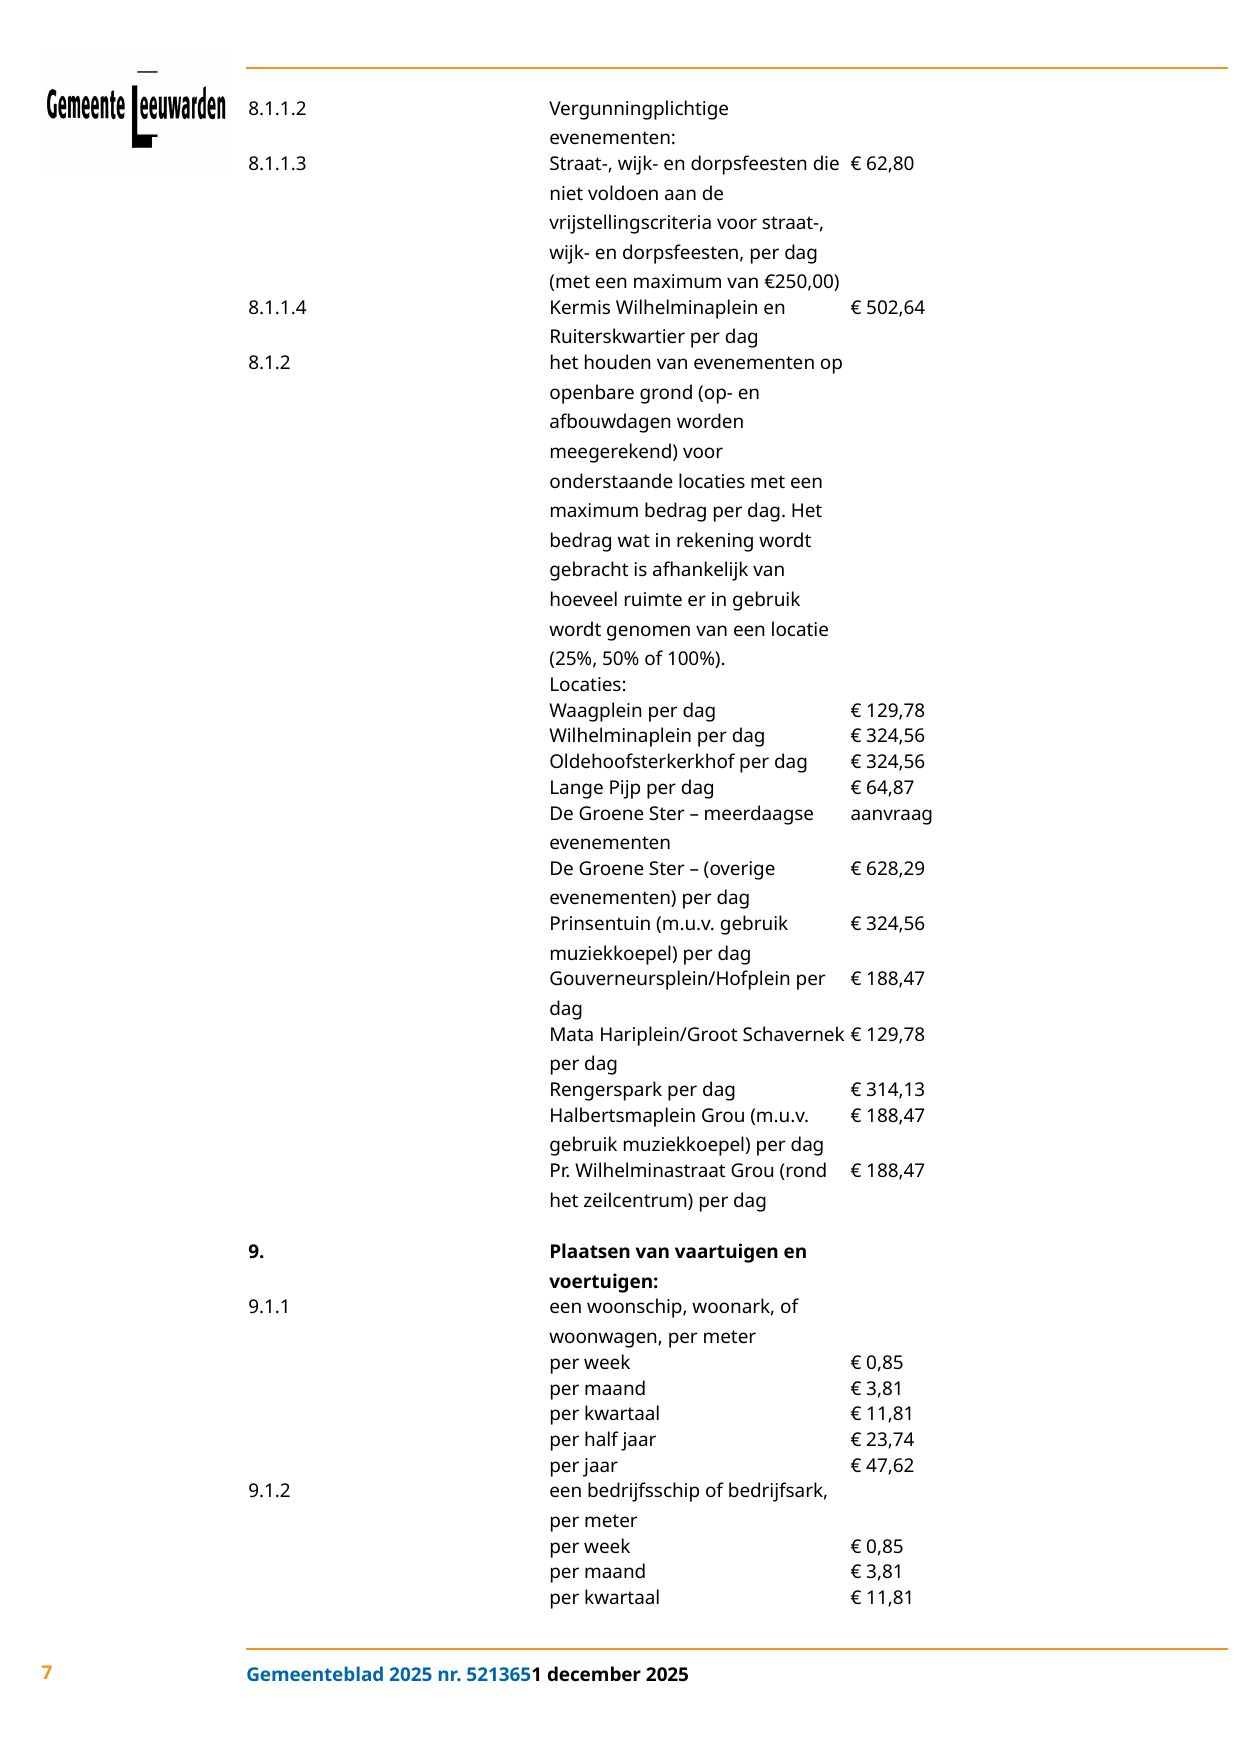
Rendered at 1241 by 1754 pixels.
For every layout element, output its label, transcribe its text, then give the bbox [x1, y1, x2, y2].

table_cell een woonschip, woonark, of woonwagen, per meter [549, 1294, 850, 1349]
table_cell 8.1.2 [248, 350, 549, 1213]
table_cell per jaar [549, 1452, 850, 1478]
table_cell per kwartaal [549, 1400, 850, 1426]
table_cell Plaatsen van vaartuigen en voertuigen: [549, 1238, 850, 1294]
table_cell Waagplein per dag [549, 697, 850, 722]
table_cell aanvraag [850, 800, 1152, 855]
table_cell € 129,78 [850, 697, 1152, 722]
table_cell € 11,81 [850, 1400, 1152, 1426]
table_cell [850, 1478, 1152, 1533]
table_cell 9.1.1 [248, 1294, 549, 1478]
table_cell per maand [549, 1559, 850, 1584]
table_cell een bedrijfsschip of bedrijfsark, per meter [549, 1478, 850, 1533]
table_cell Gouverneursplein/Hofplein per dag [549, 966, 850, 1021]
table_cell Prinsentuin (m.u.v. gebruik muziekkoepel) per dag [549, 910, 850, 966]
table_cell De Groene Ster – (overige evenementen) per dag [549, 855, 850, 910]
table_cell Locaties: [549, 671, 850, 697]
table_cell [248, 1213, 549, 1238]
table_cell per week [549, 1533, 850, 1559]
table_cell Oldehoofsterkerkhof per dag [549, 748, 850, 774]
table_cell € 3,81 [850, 1375, 1152, 1400]
table_cell 9.1.2 [248, 1478, 549, 1610]
table_cell € 188,47 [850, 966, 1152, 1021]
table_cell [850, 350, 1152, 671]
table_cell Vergunningplichtige evenementen: [549, 95, 850, 150]
table_cell 8.1.1.3 [248, 150, 549, 294]
table_cell Lange Pijp per dag [549, 774, 850, 800]
table_cell € 502,64 [850, 294, 1152, 349]
table_cell € 64,87 [850, 774, 1152, 800]
table_cell Wilhelminaplein per dag [549, 723, 850, 748]
table_cell De Groene Ster – meerdaagse evenementen [549, 800, 850, 855]
table_cell [850, 1294, 1152, 1349]
picture [41, 47, 231, 172]
table_cell per week [549, 1349, 850, 1375]
table_cell [549, 1213, 850, 1238]
table_cell € 47,62 [850, 1452, 1152, 1478]
table_cell het houden van evenementen op openbare grond (op- en afbouwdagen worden meegerekend) voor onderstaande locaties met een maximum bedrag per dag. Het bedrag wat in rekening wordt gebracht is afhankelijk van hoeveel ruimte er in gebruik wordt genomen van een locatie (25%, 50% of 100%). [549, 350, 850, 671]
table_cell per maand [549, 1375, 850, 1400]
table_cell Kermis Wilhelminaplein en Ruiterskwartier per dag [549, 294, 850, 349]
table_cell [850, 1213, 1152, 1238]
table_cell € 129,78 [850, 1021, 1152, 1076]
table_cell Mata Hariplein/Groot Schavernek per dag [549, 1021, 850, 1076]
table_cell [850, 95, 1152, 150]
table_cell € 62,80 [850, 150, 1152, 294]
table_cell per kwartaal [549, 1584, 850, 1610]
table_cell € 0,85 [850, 1533, 1152, 1559]
table_cell per half jaar [549, 1426, 850, 1452]
table_cell Halbertsmaplein Grou (m.u.v. gebruik muziekkoepel) per dag [549, 1102, 850, 1157]
table_cell € 11,81 [850, 1584, 1152, 1610]
table_cell [850, 1238, 1152, 1294]
table_cell € 23,74 [850, 1426, 1152, 1452]
table_cell € 628,29 [850, 855, 1152, 910]
table_cell € 324,56 [850, 748, 1152, 774]
table_cell Rengerspark per dag [549, 1076, 850, 1102]
table_cell € 188,47 [850, 1102, 1152, 1157]
table_cell Straat-, wijk- en dorpsfeesten die niet voldoen aan de vrijstellingscriteria voor straat-, wijk- en dorpsfeesten, per dag (met een maximum van €250,00) [549, 150, 850, 294]
table_cell € 0,85 [850, 1349, 1152, 1375]
table_cell 8.1.1.4 [248, 294, 549, 349]
table_cell 9. [248, 1238, 549, 1294]
table_cell € 314,13 [850, 1076, 1152, 1102]
table_cell € 324,56 [850, 723, 1152, 748]
table_cell [850, 671, 1152, 697]
table_cell Pr. Wilhelminastraat Grou (rond het zeilcentrum) per dag [549, 1157, 850, 1213]
table_cell € 324,56 [850, 910, 1152, 966]
table_cell 8.1.1.2 [248, 95, 549, 150]
table_cell € 188,47 [850, 1157, 1152, 1213]
table_cell € 3,81 [850, 1559, 1152, 1584]
